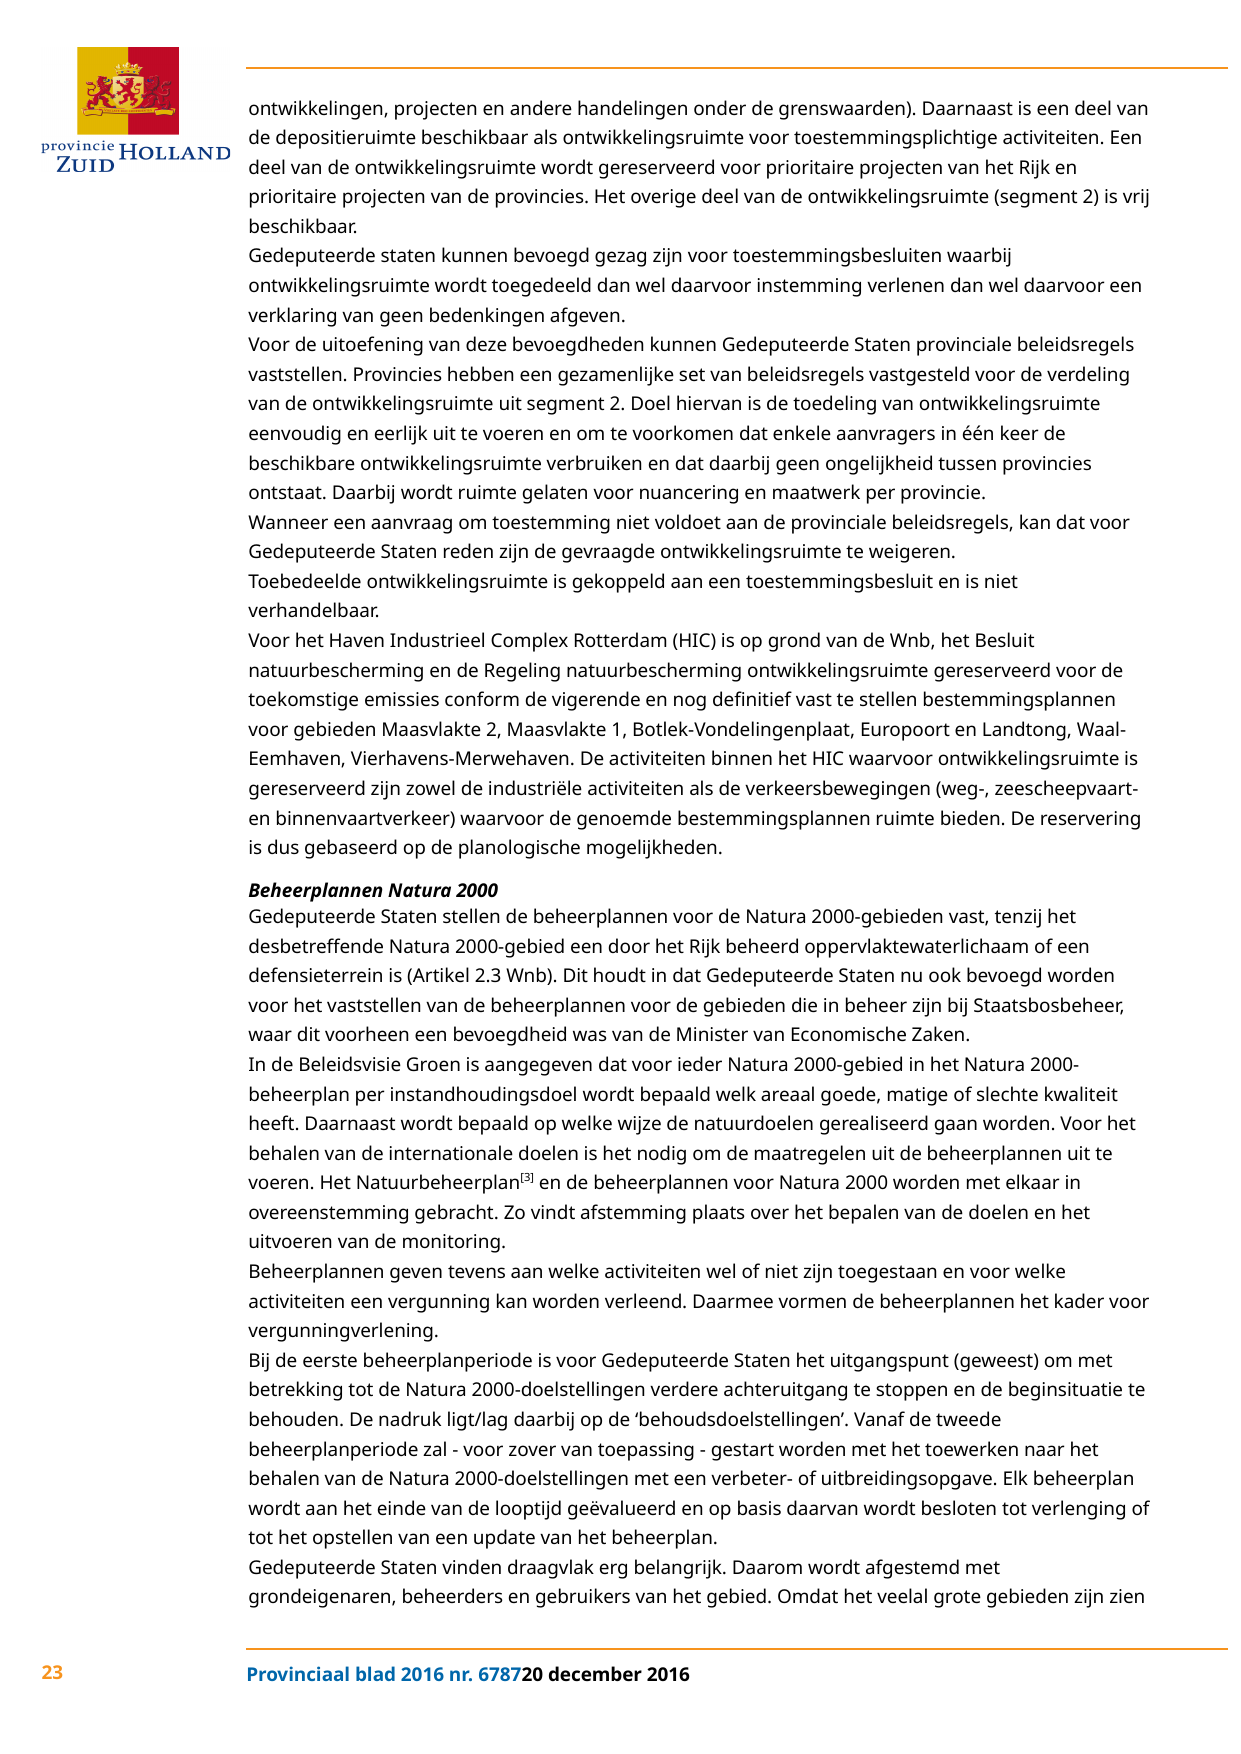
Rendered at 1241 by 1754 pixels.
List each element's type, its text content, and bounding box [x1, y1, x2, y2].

picture [41, 47, 231, 172]
text Gedeputeerde staten kunnen bevoegd gezag zijn voor toestemmingsbesluiten waarbij ontwikkelingsruimte wordt toegedeeld dan wel daarvoor instemming verlenen dan wel daarvoor een verklaring van geen bedenkingen afgeven. [248, 243, 1152, 328]
text Voor de uitoefening van deze bevoegdheden kunnen Gedeputeerde Staten provinciale beleidsregels vaststellen. Provincies hebben een gezamenlijke set van beleidsregels vastgesteld voor de verdeling van de ontwikkelingsruimte uit segment 2. Doel hiervan is de toedeling van ontwikkelingsruimte eenvoudig en eerlijk uit te voeren en om te voorkomen dat enkele aanvragers in één keer de beschikbare ontwikkelingsruimte verbruiken en dat daarbij geen ongelijkheid tussen provincies ontstaat. Daarbij wordt ruimte gelaten voor nuancering en maatwerk per provincie. [248, 331, 1152, 505]
text Voor het Haven Industrieel Complex Rotterdam (HIC) is op grond van de Wnb, het Besluit natuurbescherming en de Regeling natuurbescherming ontwikkelingsruimte gereserveerd voor de toekomstige emissies conform de vigerende en nog definitief vast te stellen bestemmingsplannen voor gebieden Maasvlakte 2, Maasvlakte 1, Botlek-Vondelingenplaat, Europoort en Landtong, Waal-Eemhaven, Vierhavens-Merwehaven. De activiteiten binnen het HIC waarvoor ontwikkelingsruimte is gereserveerd zijn zowel de industriële activiteiten als de verkeersbewegingen (weg-, zeescheepvaart- en binnenvaartverkeer) waarvoor de genoemde bestemmingsplannen ruimte bieden. De reservering is dus gebaseerd op de planologische mogelijkheden. [248, 627, 1152, 860]
text In de Beleidsvisie Groen is aangegeven dat voor ieder Natura 2000-gebied in het Natura 2000-beheerplan per instandhoudingsdoel wordt bepaald welk areaal goede, matige of slechte kwaliteit heeft. Daarnaast wordt bepaald op welke wijze de natuurdoelen gerealiseerd gaan worden. Voor het behalen van de internationale doelen is het nodig om de maatregelen uit de beheerplannen uit te voeren. Het Natuurbeheerplan[3] en de beheerplannen voor Natura 2000 worden met elkaar in overeenstemming gebracht. Zo vindt afstemming plaats over het bepalen van de doelen en het uitvoeren van de monitoring. [248, 1051, 1152, 1254]
text Toebedeelde ontwikkelingsruimte is gekoppeld aan een toestemmingsbesluit en is niet verhandelbaar. [248, 568, 1152, 623]
text Bij de eerste beheerplanperiode is voor Gedeputeerde Staten het uitgangspunt (geweest) om met betrekking tot de Natura 2000-doelstellingen verdere achteruitgang te stoppen en de beginsituatie te behouden. De nadruk ligt/lag daarbij op de ‘behoudsdoelstellingen’. Vanaf de tweede beheerplanperiode zal - voor zover van toepassing - gestart worden met het toewerken naar het behalen van de Natura 2000-doelstellingen met een verbeter- of uitbreidingsopgave. Elk beheerplan wordt aan het einde van de looptijd geëvalueerd en op basis daarvan wordt besloten tot verlenging of tot het opstellen van een update van het beheerplan. [248, 1347, 1152, 1550]
text Wanneer een aanvraag om toestemming niet voldoet aan de provinciale beleidsregels, kan dat voor Gedeputeerde Staten reden zijn de gevraagde ontwikkelingsruimte te weigeren. [248, 509, 1152, 564]
text Gedeputeerde Staten stellen de beheerplannen voor de Natura 2000-gebieden vast, tenzij het desbetreffende Natura 2000-gebied een door het Rijk beheerd oppervlaktewaterlichaam of een defensieterrein is (Artikel 2.3 Wnb). Dit houdt in dat Gedeputeerde Staten nu ook bevoegd worden voor het vaststellen van de beheerplannen voor de gebieden die in beheer zijn bij Staatsbosbeheer, waar dit voorheen een bevoegdheid was van de Minister van Economische Zaken. [248, 903, 1152, 1047]
text Beheerplannen geven tevens aan welke activiteiten wel of niet zijn toegestaan en voor welke activiteiten een vergunning kan worden verleend. Daarmee vormen de beheerplannen het kader voor vergunningverlening. [248, 1258, 1152, 1343]
text Gedeputeerde Staten vinden draagvlak erg belangrijk. Daarom wordt afgestemd met grondeigenaren, beheerders en gebruikers van het gebied. Omdat het veelal grote gebieden zijn zien [248, 1554, 1152, 1609]
text ontwikkelingen, projecten en andere handelingen onder de grenswaarden). Daarnaast is een deel van de depositieruimte beschikbaar als ontwikkelingsruimte voor toestemmingsplichtige activiteiten. Een deel van de ontwikkelingsruimte wordt gereserveerd voor prioritaire projecten van het Rijk en prioritaire projecten van de provincies. Het overige deel van de ontwikkelingsruimte (segment 2) is vrij beschikbaar. [248, 95, 1152, 239]
text Beheerplannen Natura 2000 [248, 877, 1152, 903]
